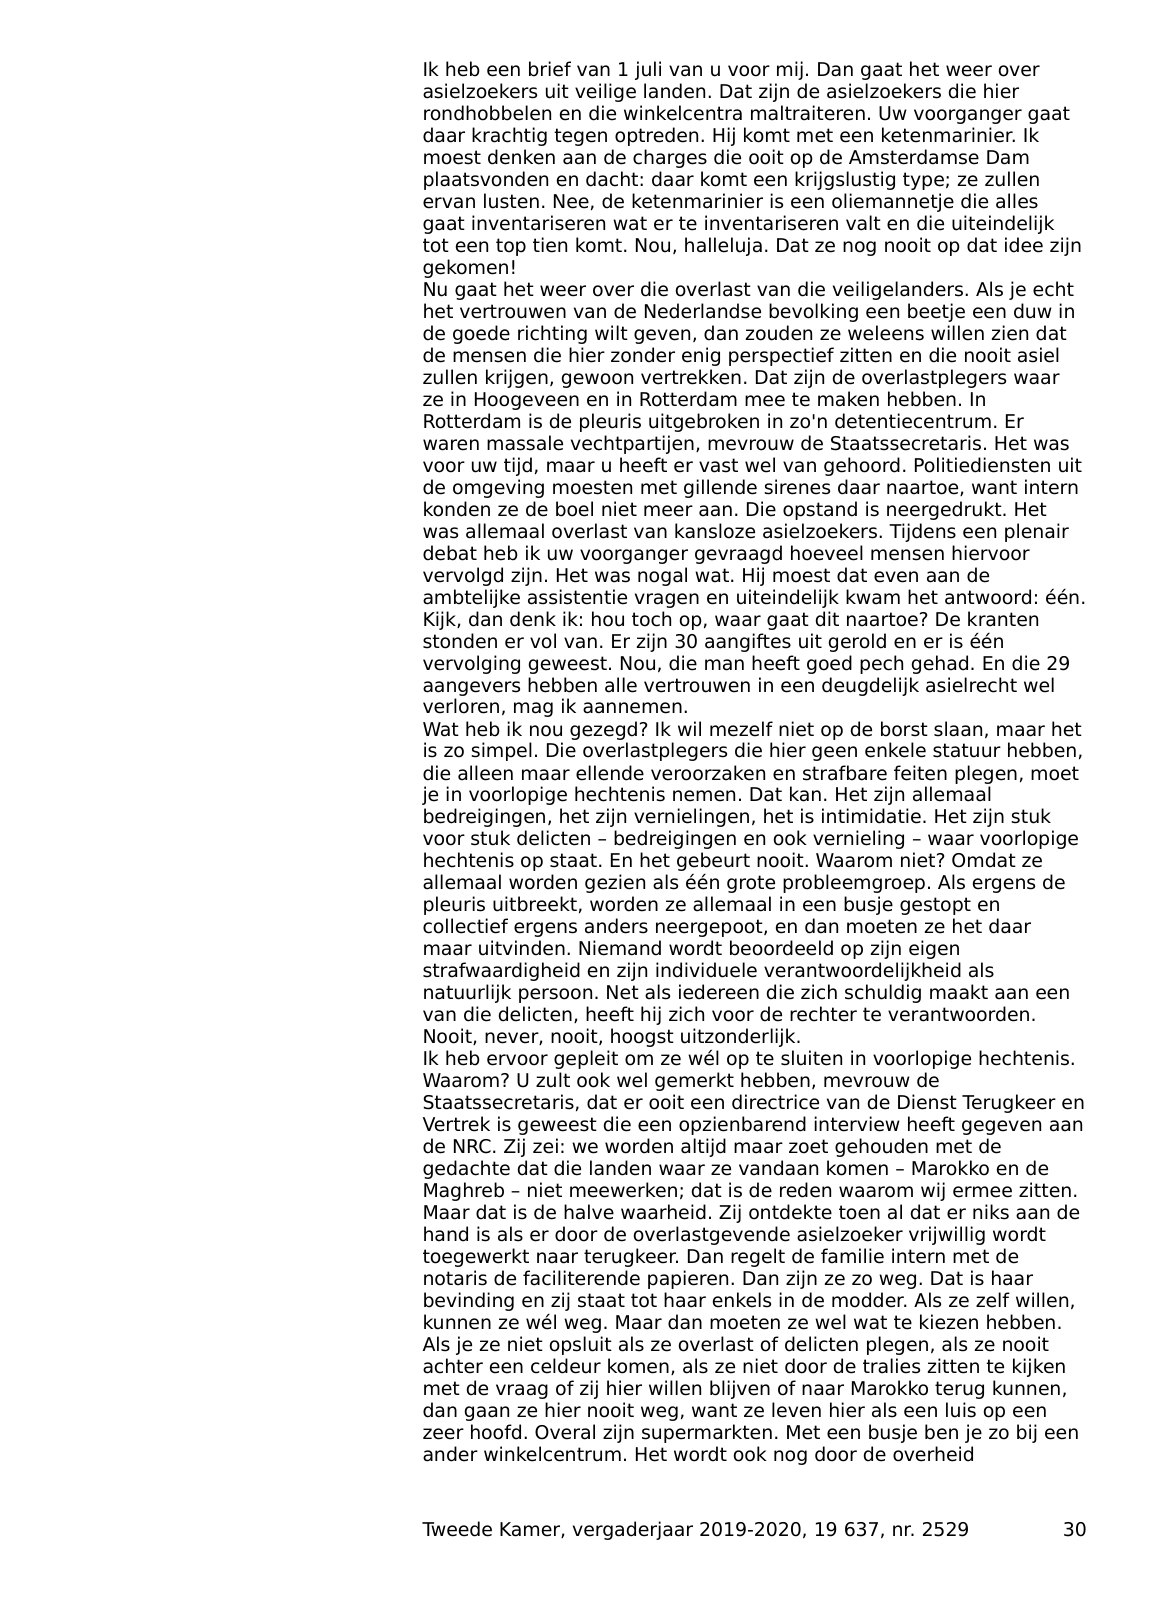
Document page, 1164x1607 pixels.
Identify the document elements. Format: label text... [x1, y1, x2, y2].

text Wat heb ik nou gezegd? Ik wil mezelf niet op de borst slaan, maar het is zo simpel. Die overlastplegers die hier geen enkele statuur hebben, die alleen maar ellende veroorzaken en strafbare feiten plegen, moet je in voorlopige hechtenis nemen. Dat kan. Het zijn allemaal bedreigingen, het zijn vernielingen, het is intimidatie. Het zijn stuk voor stuk delicten – bedreigingen en ook vernieling – waar voorlopige hechtenis op staat. En het gebeurt nooit. Waarom niet? Omdat ze allemaal worden gezien als één grote probleemgroep. Als ergens de pleuris uitbreekt, worden ze allemaal in een busje gestopt en collectief ergens anders neergepoot, en dan moeten ze het daar maar uitvinden. Niemand wordt beoordeeld op zijn eigen strafwaardigheid en zijn individuele verantwoordelijkheid als natuurlijk persoon. Net als iedereen die zich schuldig maakt aan een van die delicten, heeft hij zich voor de rechter te verantwoorden. Nooit, never, nooit, hoogst uitzonderlijk. [422, 718, 1087, 1048]
text Ik heb ervoor gepleit om ze wél op te sluiten in voorlopige hechtenis. Waarom? U zult ook wel gemerkt hebben, mevrouw de Staatssecretaris, dat er ooit een directrice van de Dienst Terugkeer en Vertrek is geweest die een opzienbarend interview heeft gegeven aan de NRC. Zij zei: we worden altijd maar zoet gehouden met de gedachte dat die landen waar ze vandaan komen – Marokko en de Maghreb – niet meewerken; dat is de reden waarom wij ermee zitten. Maar dat is de halve waarheid. Zij ontdekte toen al dat er niks aan de hand is als er door de overlastgevende asielzoeker vrijwillig wordt toegewerkt naar terugkeer. Dan regelt de familie intern met de notaris de faciliterende papieren. Dan zijn ze zo weg. Dat is haar bevinding en zij staat tot haar enkels in de modder. Als ze zelf willen, kunnen ze wél weg. Maar dan moeten ze wel wat te kiezen hebben. Als je ze niet opsluit als ze overlast of delicten plegen, als ze nooit achter een celdeur komen, als ze niet door de tralies zitten te kijken met de vraag of zij hier willen blijven of naar Marokko terug kunnen, dan gaan ze hier nooit weg, want ze leven hier als een luis op een zeer hoofd. Overal zijn supermarkten. Met een busje ben je zo bij een ander winkelcentrum. Het wordt ook nog door de overheid [422, 1048, 1087, 1466]
text Ik heb een brief van 1 juli van u voor mij. Dan gaat het weer over asielzoekers uit veilige landen. Dat zijn de asielzoekers die hier rondhobbelen en die winkelcentra maltraiteren. Uw voorganger gaat daar krachtig tegen optreden. Hij komt met een ketenmarinier. Ik moest denken aan de charges die ooit op de Amsterdamse Dam plaatsvonden en dacht: daar komt een krijgslustig type; ze zullen ervan lusten. Nee, de ketenmarinier is een oliemannetje die alles gaat inventariseren wat er te inventariseren valt en die uiteindelijk tot een top tien komt. Nou, halleluja. Dat ze nog nooit op dat idee zijn gekomen! [422, 59, 1087, 279]
text Nu gaat het weer over die overlast van die veiligelanders. Als je echt het vertrouwen van de Nederlandse bevolking een beetje een duw in de goede richting wilt geven, dan zouden ze weleens willen zien dat de mensen die hier zonder enig perspectief zitten en die nooit asiel zullen krijgen, gewoon vertrekken. Dat zijn de overlastplegers waar ze in Hoogeveen en in Rotterdam mee te maken hebben. In Rotterdam is de pleuris uitgebroken in zo'n detentiecentrum. Er waren massale vechtpartijen, mevrouw de Staatssecretaris. Het was voor uw tijd, maar u heeft er vast wel van gehoord. Politiediensten uit de omgeving moesten met gillende sirenes daar naartoe, want intern konden ze de boel niet meer aan. Die opstand is neergedrukt. Het was allemaal overlast van kansloze asielzoekers. Tijdens een plenair debat heb ik uw voorganger gevraagd hoeveel mensen hiervoor vervolgd zijn. Het was nogal wat. Hij moest dat even aan de ambtelijke assistentie vragen en uiteindelijk kwam het antwoord: één. Kijk, dan denk ik: hou toch op, waar gaat dit naartoe? De kranten stonden er vol van. Er zijn 30 aangiftes uit gerold en er is één vervolging geweest. Nou, die man heeft goed pech gehad. En die 29 aangevers hebben alle vertrouwen in een deugdelijk asielrecht wel verloren, mag ik aannemen. [422, 279, 1087, 718]
